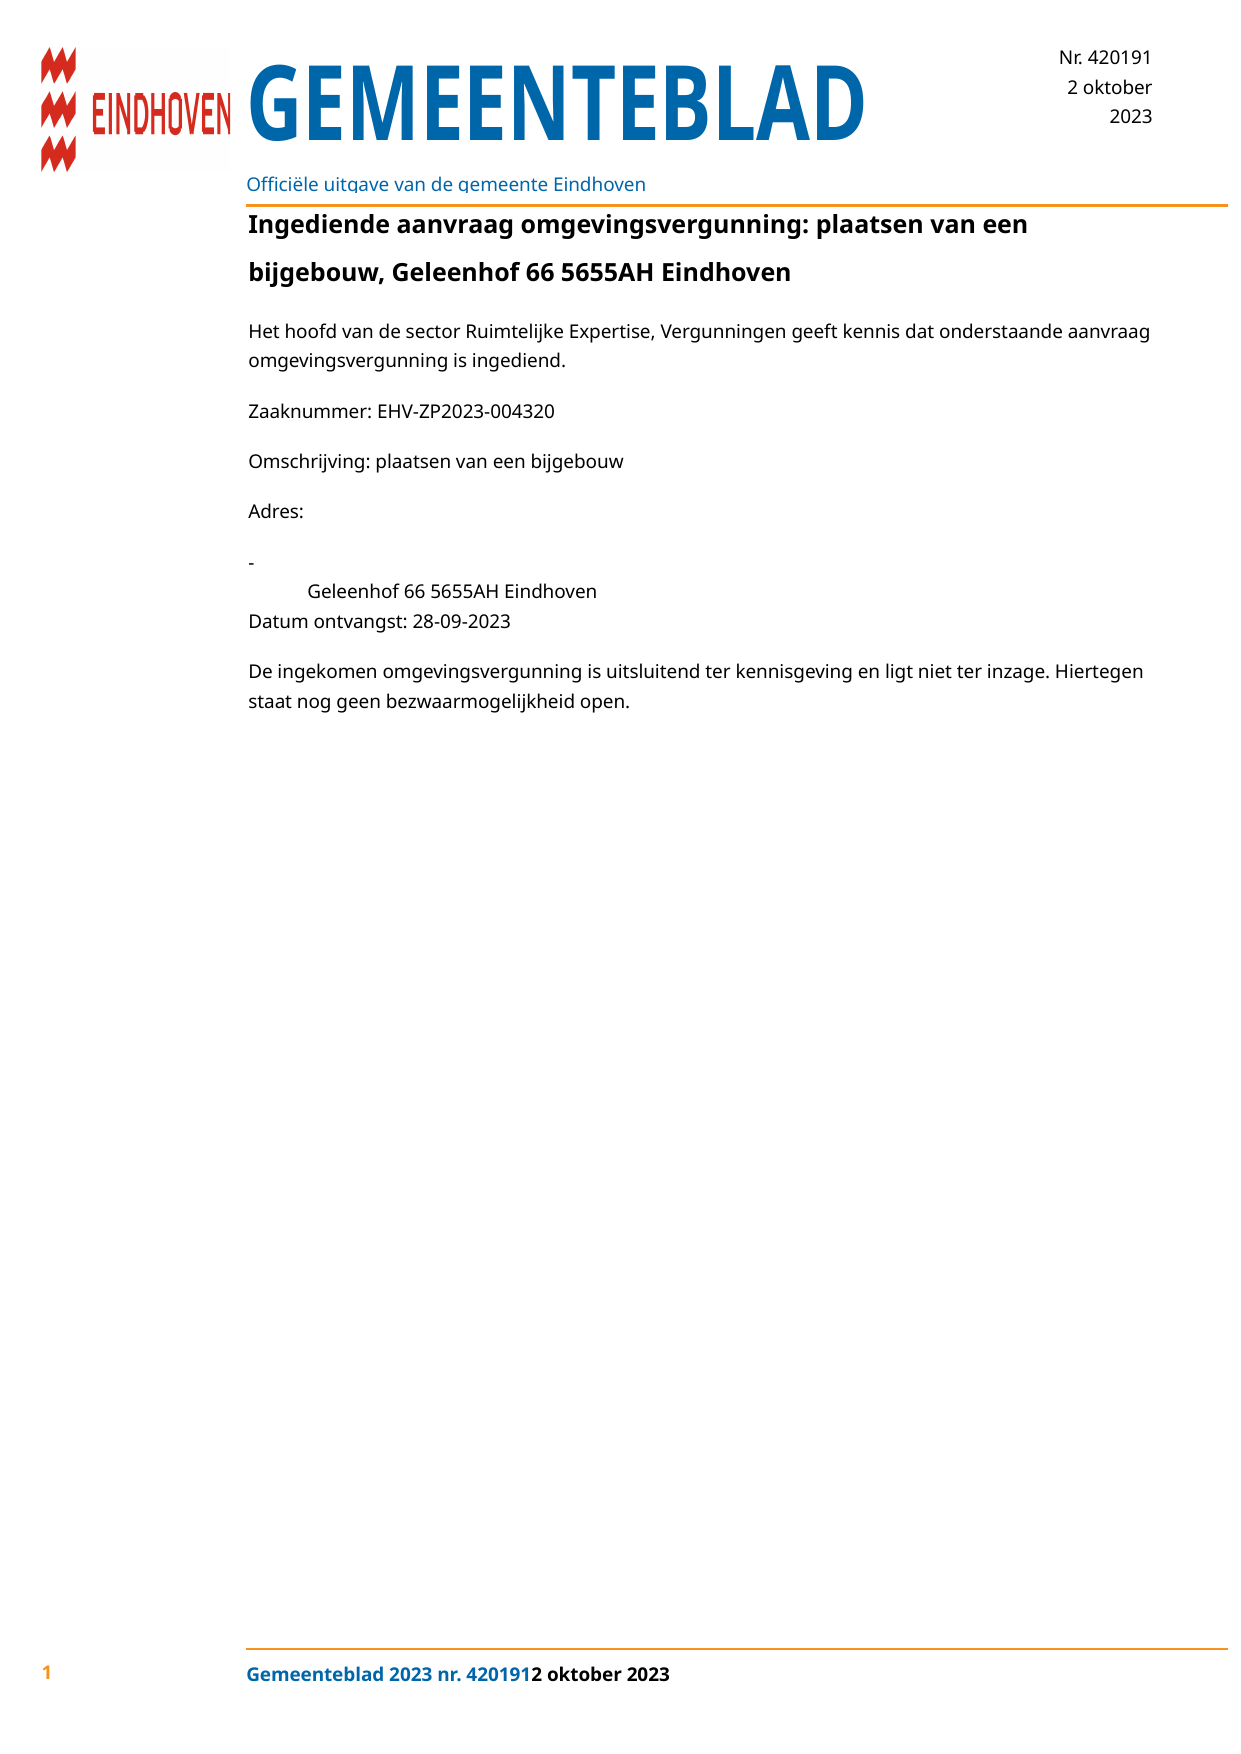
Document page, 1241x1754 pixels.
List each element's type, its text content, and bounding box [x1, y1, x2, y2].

picture [41, 47, 231, 172]
text Het hoofd van de sector Ruimtelijke Expertise, Vergunningen geeft kennis dat onderstaande aanvraag omgevingsvergunning is ingediend. [248, 318, 1152, 373]
text Ingediende aanvraag omgevingsvergunning: plaatsen van een bijgebouw, Geleenhof 66 5655AH Eindhoven [248, 207, 1152, 288]
text Datum ontvangst: 28-09-2023 [248, 608, 1152, 634]
text De ingekomen omgevingsvergunning is uitsluitend ter kennisgeving en ligt niet ter inzage. Hiertegen staat nog geen bezwaarmogelijkheid open. [248, 659, 1152, 714]
text Zaaknummer: EHV-ZP2023-004320 [248, 398, 1152, 424]
text Adres: [248, 499, 1152, 524]
text Omschrijving: plaatsen van een bijgebouw [248, 448, 1152, 474]
list Geleenhof 66 5655AH Eindhoven [248, 579, 1152, 604]
